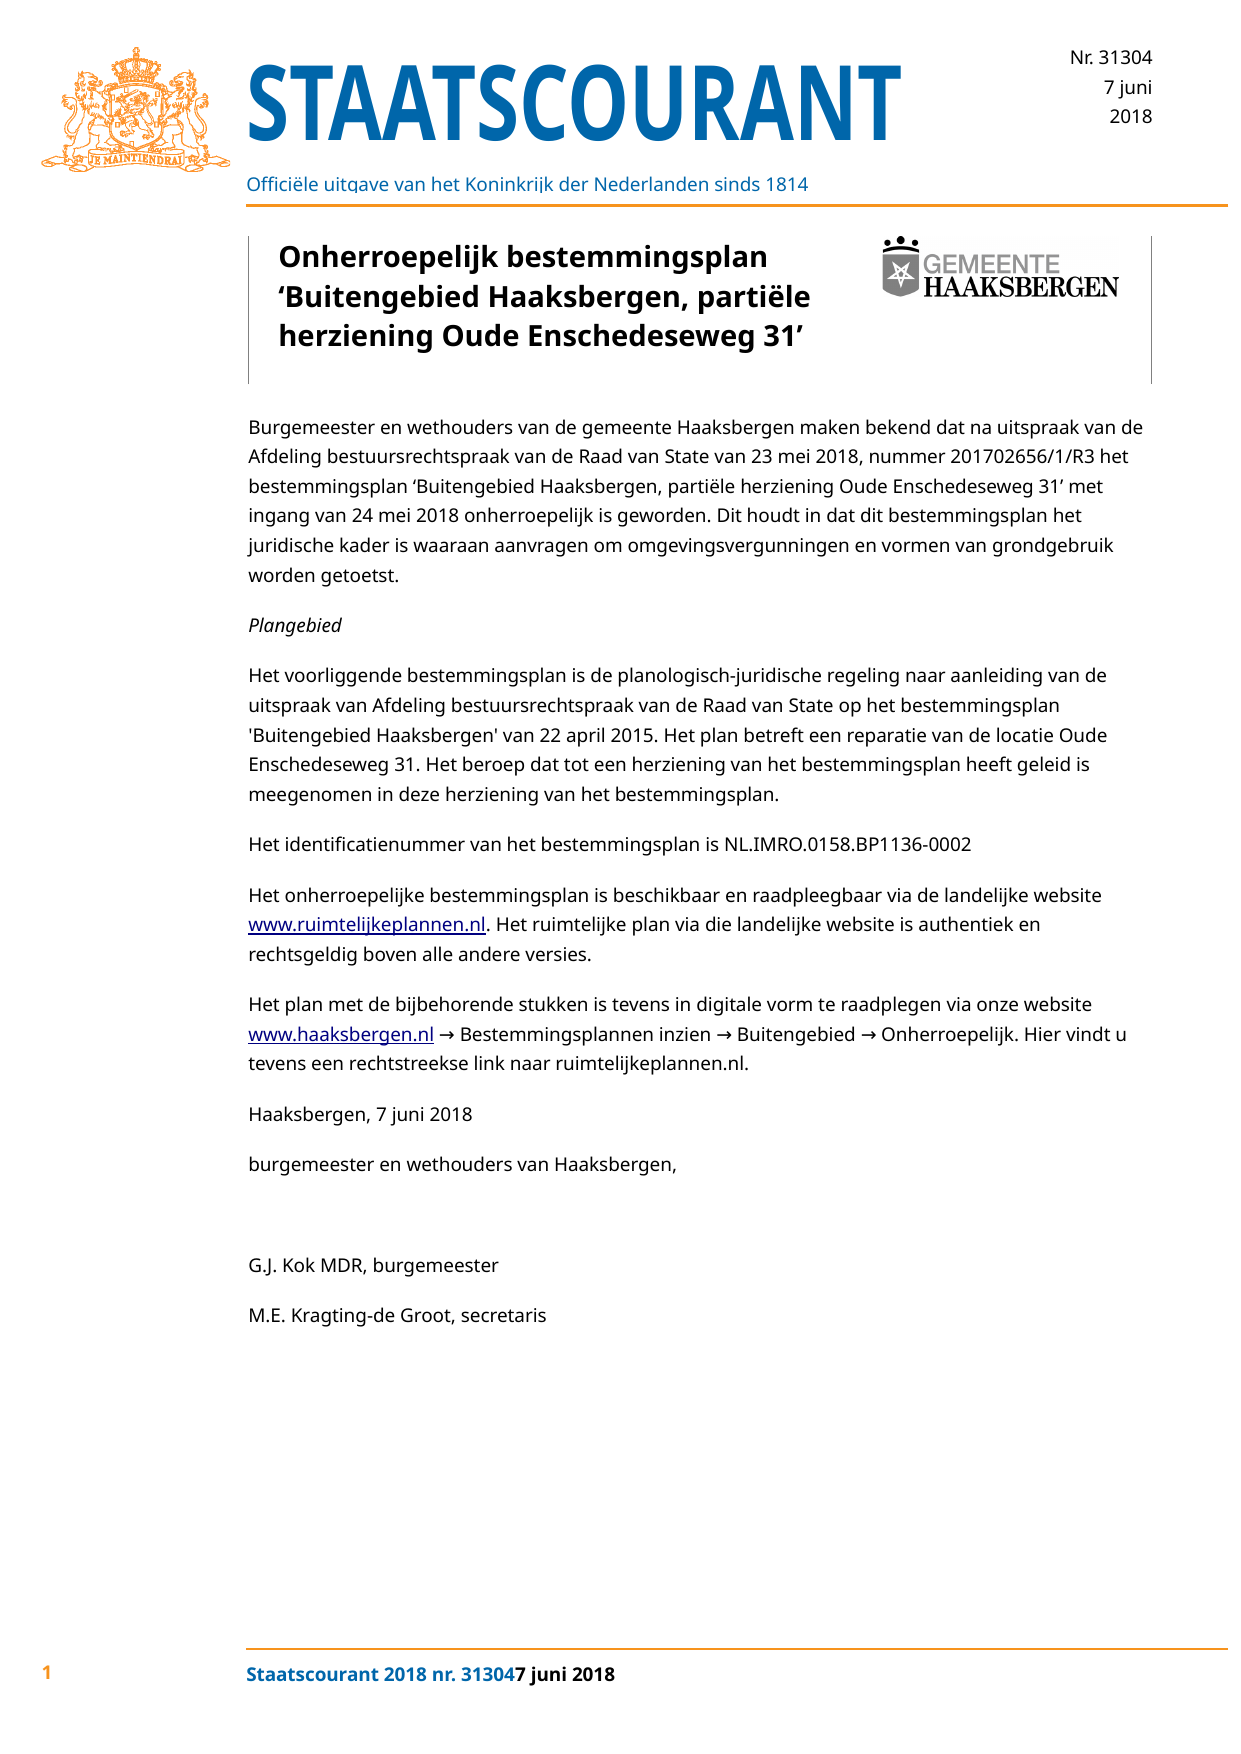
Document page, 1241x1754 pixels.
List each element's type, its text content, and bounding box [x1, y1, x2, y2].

text Het identificatienummer van het bestemmingsplan is NL.IMRO.0158.BP1136-0002 [248, 831, 1152, 857]
text Plangebied [248, 612, 1152, 638]
text Het onherroepelijke bestemmingsplan is beschikbaar en raadpleegbaar via de landelijke website www.ruimtelijkeplannen.nl. Het ruimtelijke plan via die landelijke website is authentiek en rechtsgeldig boven alle andere versies. [248, 882, 1152, 967]
table_header Onherroepelijk bestemmingsplan ‘Buitengebied Haaksbergen, partiële herziening Oude Enschedeseweg 31’ [249, 236, 850, 384]
picture [882, 236, 1119, 297]
text M.E. Kragting-de Groot, secretaris [248, 1303, 1152, 1328]
table_header [850, 236, 1151, 384]
text Het plan met de bijbehorende stukken is tevens in digitale vorm te raadplegen via onze website www.haaksbergen.nl → Bestemmingsplannen inzien → Buitengebied → Onherroepelijk. Hier vindt u tevens een rechtstreekse link naar ruimtelijkeplannen.nl. [248, 991, 1152, 1076]
text burgemeester en wethouders van Haaksbergen, [248, 1151, 1152, 1177]
text Het voorliggende bestemmingsplan is de planologisch-juridische regeling naar aanleiding van de uitspraak van Afdeling bestuursrechtspraak van de Raad van State op het bestemmingsplan 'Buitengebied Haaksbergen' van 22 april 2015. Het plan betreft een reparatie van de locatie Oude Enschedeseweg 31. Het beroep dat tot een herziening van het bestemmingsplan heeft geleid is meegenomen in deze herziening van het bestemmingsplan. [248, 663, 1152, 807]
text G.J. Kok MDR, burgemeester [248, 1252, 1152, 1278]
text Burgemeester en wethouders van de gemeente Haaksbergen maken bekend dat na uitspraak van de Afdeling bestuursrechtspraak van de Raad van State van 23 mei 2018, nummer 201702656/1/R3 het bestemmingsplan ‘Buitengebied Haaksbergen, partiële herziening Oude Enschedeseweg 31’ met ingang van 24 mei 2018 onherroepelijk is geworden. Dit houdt in dat dit bestemmingsplan het juridische kader is waaraan aanvragen om omgevingsvergunningen en vormen van grondgebruik worden getoetst. [248, 414, 1152, 588]
picture [41, 47, 231, 172]
text Haaksbergen, 7 juni 2018 [248, 1101, 1152, 1127]
